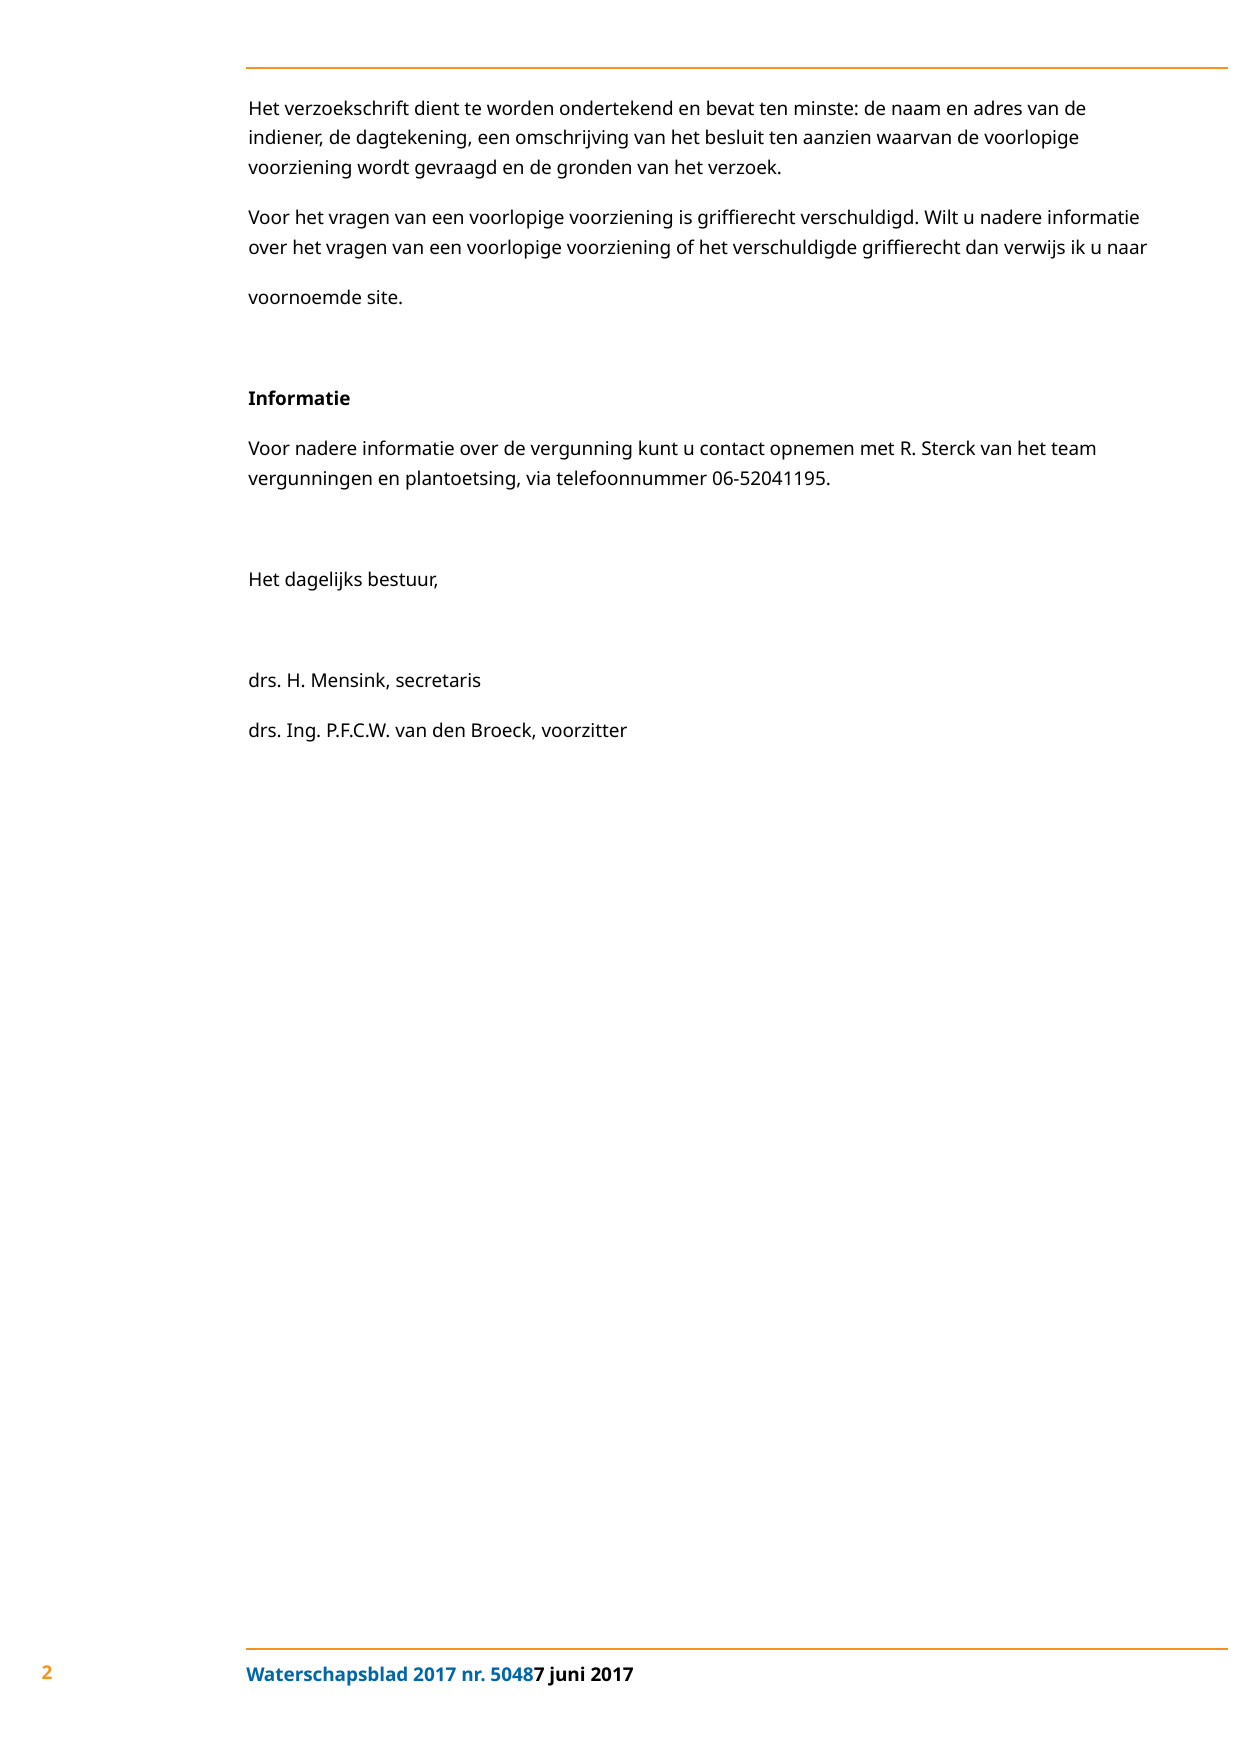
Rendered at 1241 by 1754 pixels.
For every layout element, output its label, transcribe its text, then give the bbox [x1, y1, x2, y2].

text Het verzoekschrift dient te worden ondertekend en bevat ten minste: de naam en adres van de indiener, de dagtekening, een omschrijving van het besluit ten aanzien waarvan de voorlopige voorziening wordt gevraagd en de gronden van het verzoek. [248, 95, 1152, 180]
text voornoemde site. [248, 284, 1152, 310]
text Voor nadere informatie over de vergunning kunt u contact opnemen met R. Sterck van het team vergunningen en plantoetsing, via telefoonnummer 06-52041195. [248, 436, 1152, 491]
text drs. H. Mensink, secretaris [248, 667, 1152, 693]
text Voor het vragen van een voorlopige voorziening is griffierecht verschuldigd. Wilt u nadere informatie over het vragen van een voorlopige voorziening of het verschuldigde griffierecht dan verwijs ik u naar [248, 204, 1152, 260]
text drs. Ing. P.F.C.W. van den Broeck, voorzitter [248, 717, 1152, 743]
text Het dagelijks bestuur, [248, 566, 1152, 592]
text Informatie [248, 385, 1152, 411]
picture [41, 47, 231, 172]
